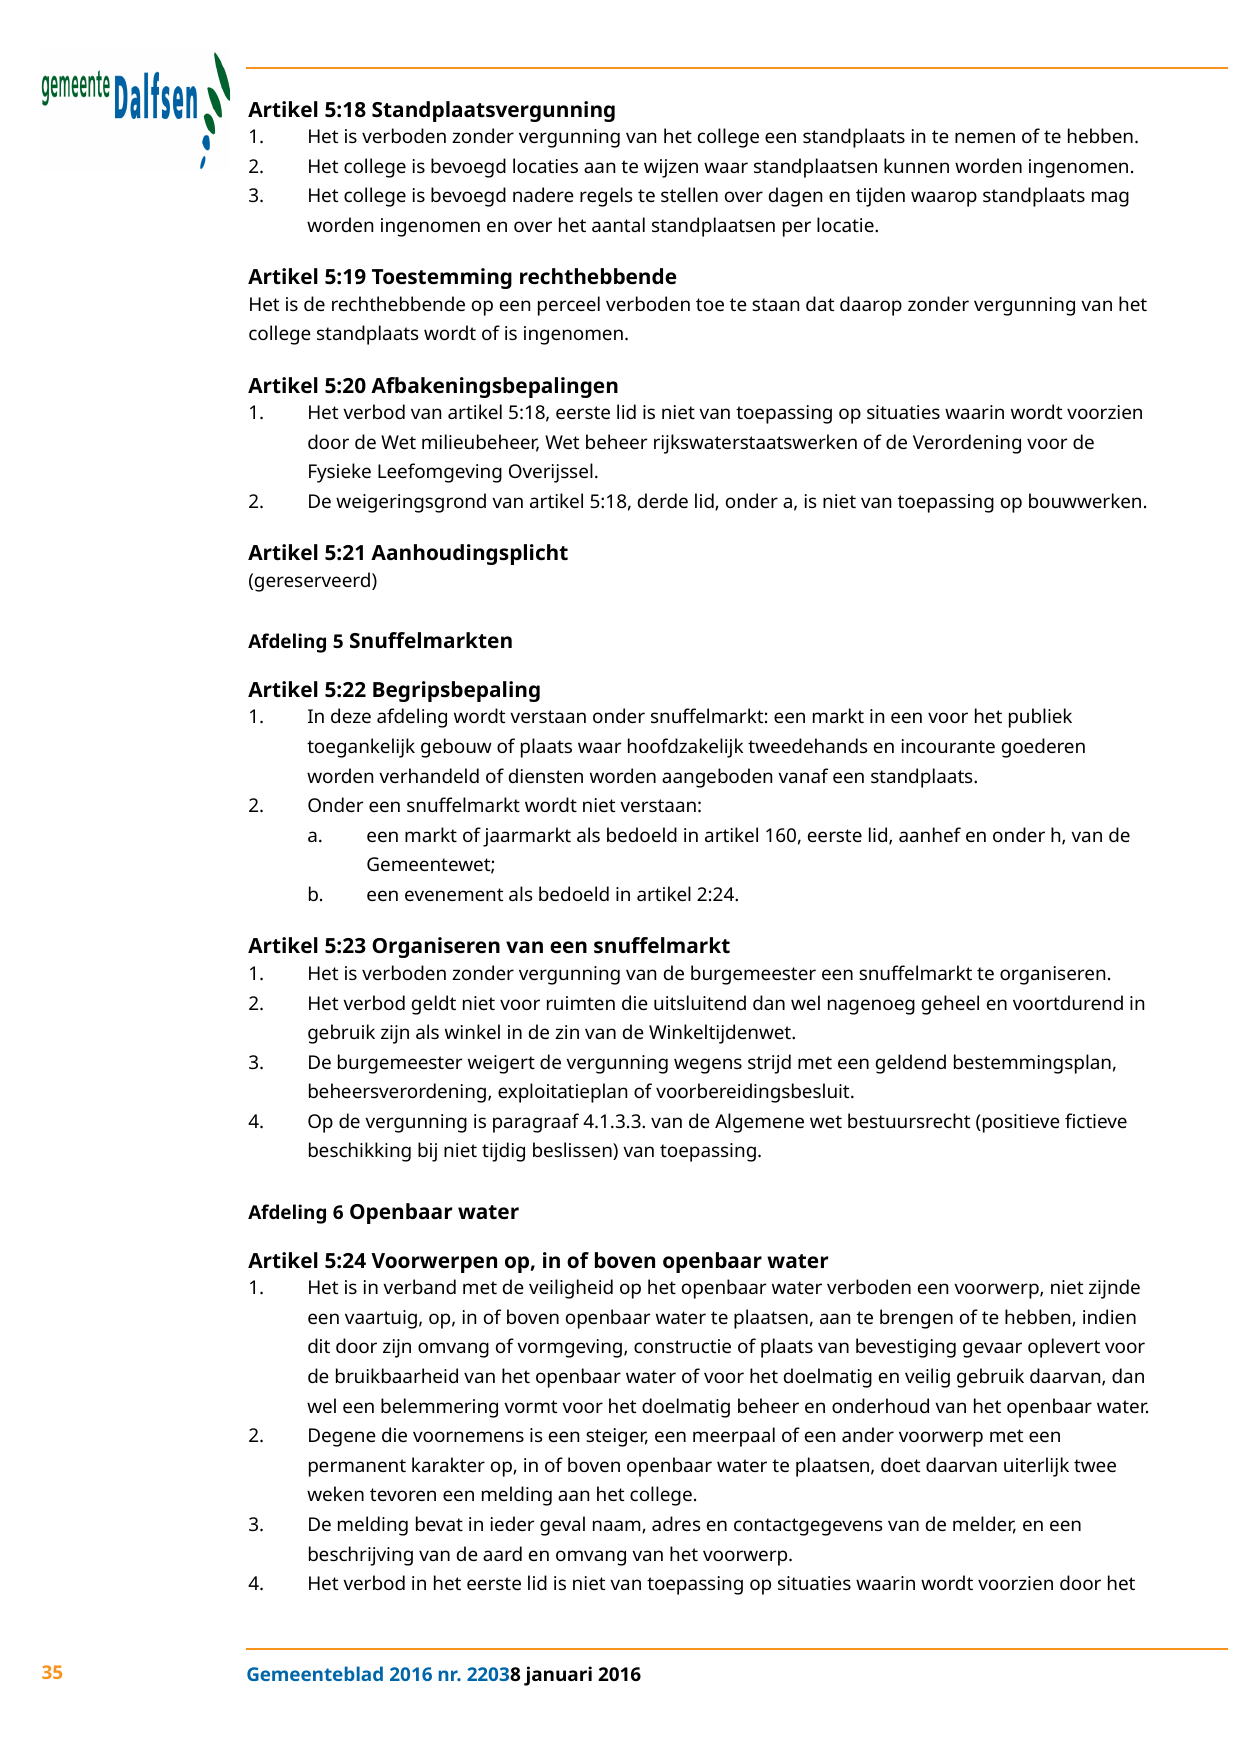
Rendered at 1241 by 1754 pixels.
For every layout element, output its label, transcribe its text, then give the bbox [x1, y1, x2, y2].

list De burgemeester weigert de vergunning wegens strijd met een geldend bestemmingsplan, beheersverordening, exploitatieplan of voorbereidingsbesluit. [248, 1049, 1152, 1104]
list Het is verboden zonder vergunning van het college een standplaats in te nemen of te hebben. [248, 123, 1152, 149]
text Afdeling 6 Openbaar water [248, 1197, 1152, 1225]
list Het verbod in het eerste lid is niet van toepassing op situaties waarin wordt voorzien door het [248, 1570, 1152, 1596]
list Het college is bevoegd locaties aan te wijzen waar standplaatsen kunnen worden ingenomen. [248, 153, 1152, 178]
text Artikel 5:19 Toestemming rechthebbende [248, 262, 1152, 291]
list Het verbod geldt niet voor ruimten die uitsluitend dan wel nagenoeg geheel en voortdurend in gebruik zijn als winkel in de zin van de Winkeltijdenwet. [248, 990, 1152, 1045]
list Degene die voornemens is een steiger, een meerpaal of een ander voorwerp met een permanent karakter op, in of boven openbaar water te plaatsen, doet daarvan uiterlijk twee weken tevoren een melding aan het college. [248, 1422, 1152, 1507]
text Artikel 5:18 Standplaatsvergunning [248, 95, 1152, 123]
list Het college is bevoegd nadere regels te stellen over dagen en tijden waarop standplaats mag worden ingenomen en over het aantal standplaatsen per locatie. [248, 182, 1152, 238]
list In deze afdeling wordt verstaan onder snuffelmarkt: een markt in een voor het publiek toegankelijk gebouw of plaats waar hoofdzakelijk tweedehands en incourante goederen worden verhandeld of diensten worden aangeboden vanaf een standplaats. [248, 704, 1152, 789]
list De weigeringsgrond van artikel 5:18, derde lid, onder a, is niet van toepassing op bouwwerken. [248, 488, 1152, 514]
list een evenement als bedoeld in artikel 2:24. [307, 881, 1152, 907]
list Het is verboden zonder vergunning van de burgemeester een snuffelmarkt te organiseren. [248, 960, 1152, 986]
text Het is de rechthebbende op een perceel verboden toe te staan dat daarop zonder vergunning van het college standplaats wordt of is ingenomen. [248, 291, 1152, 346]
text Artikel 5:23 Organiseren van een snuffelmarkt [248, 932, 1152, 960]
text Artikel 5:22 Begripsbepaling [248, 675, 1152, 704]
list De melding bevat in ieder geval naam, adres en contactgegevens van de melder, en een beschrijving van de aard en omvang van het voorwerp. [248, 1511, 1152, 1566]
list een markt of jaarmarkt als bedoeld in artikel 160, eerste lid, aanhef en onder h, van de Gemeentewet; [307, 822, 1152, 877]
list Het verbod van artikel 5:18, eerste lid is niet van toepassing op situaties waarin wordt voorzien door de Wet milieubeheer, Wet beheer rijkswaterstaatswerken of de Verordening voor de Fysieke Leefomgeving Overijssel. [248, 399, 1152, 484]
list Op de vergunning is paragraaf 4.1.3.3. van de Algemene wet bestuursrecht (positieve fictieve beschikking bij niet tijdig beslissen) van toepassing. [248, 1108, 1152, 1163]
text (gereserveerd) [248, 567, 1152, 593]
list Onder een snuffelmarkt wordt niet verstaan: [248, 792, 1152, 818]
text Artikel 5:21 Aanhoudingsplicht [248, 538, 1152, 567]
list Het is in verband met de veiligheid op het openbaar water verboden een voorwerp, niet zijnde een vaartuig, op, in of boven openbaar water te plaatsen, aan te brengen of te hebben, indien dit door zijn omvang of vormgeving, constructie of plaats van bevestiging gevaar oplevert voor de bruikbaarheid van het openbaar water of voor het doelmatig en veilig gebruik daarvan, dan wel een belemmering vormt voor het doelmatig beheer en onderhoud van het openbaar water. [248, 1274, 1152, 1418]
text Artikel 5:20 Afbakeningsbepalingen [248, 371, 1152, 399]
text Afdeling 5 Snuffelmarkten [248, 626, 1152, 654]
text Artikel 5:24 Voorwerpen op, in of boven openbaar water [248, 1246, 1152, 1274]
picture [41, 47, 231, 172]
